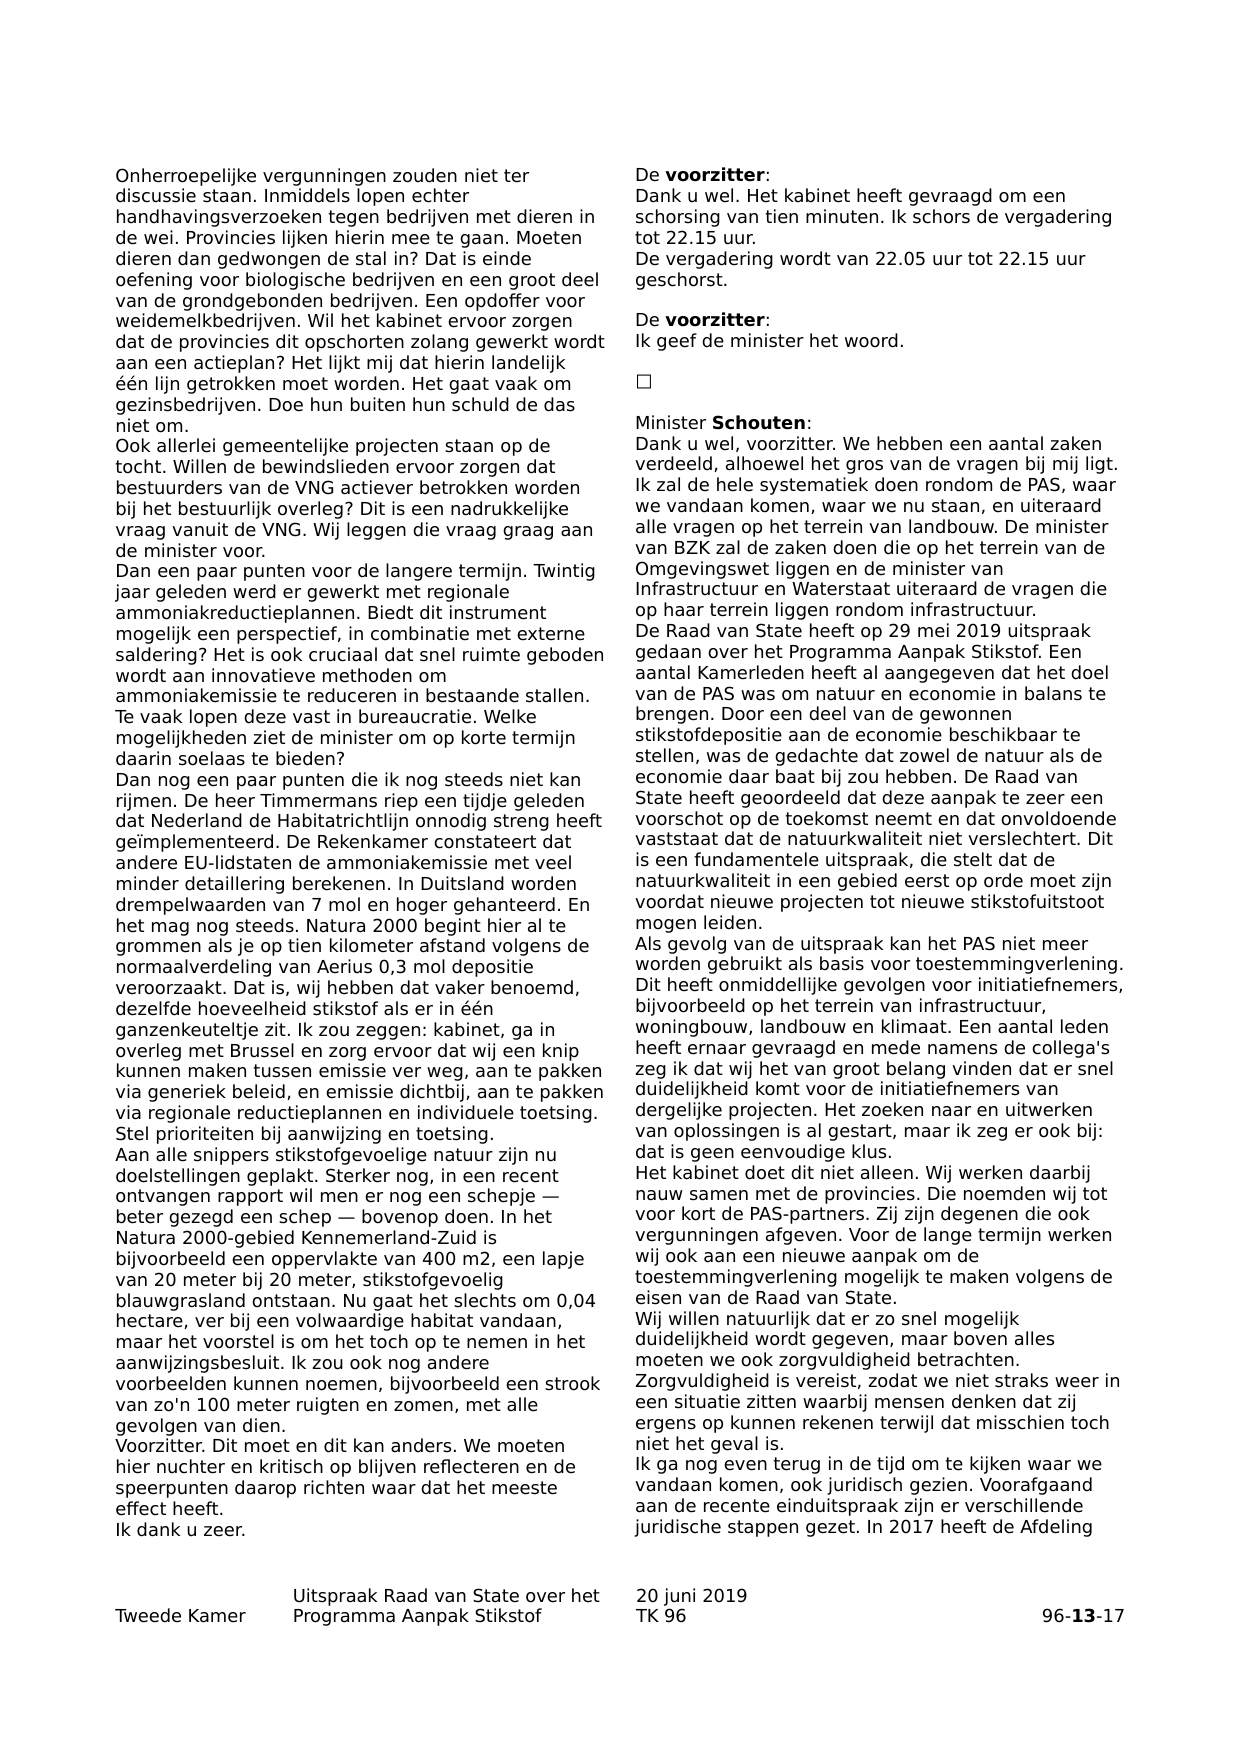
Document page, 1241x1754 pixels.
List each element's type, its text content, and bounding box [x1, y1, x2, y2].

text Aan alle snippers stikstofgevoelige natuur zijn nu doelstellingen geplakt. Sterker nog, in een recent ontvangen rapport wil men er nog een schepje — beter gezegd een schep — bovenop doen. In het Natura 2000-gebied Kennemerland-Zuid is bijvoorbeeld een oppervlakte van 400 m2, een lapje van 20 meter bij 20 meter, stikstofgevoelig blauwgrasland ontstaan. Nu gaat het slechts om 0,04 hectare, ver bij een volwaardige habitat vandaan, maar het voorstel is om het toch op te nemen in het aanwijzingsbesluit. Ik zou ook nog andere voorbeelden kunnen noemen, bijvoorbeeld een strook van zo'n 100 meter ruigten en zomen, met alle gevolgen van dien. [115, 1144, 605, 1436]
text Dan een paar punten voor de langere termijn. Twintig jaar geleden werd er gewerkt met regionale ammoniakreductieplannen. Biedt dit instrument mogelijk een perspectief, in combinatie met externe saldering? Het is ook cruciaal dat snel ruimte geboden wordt aan innovatieve methoden om ammoniakemissie te reduceren in bestaande stallen. Te vaak lopen deze vast in bureaucratie. Welke mogelijkheden ziet de minister om op korte termijn daarin soelaas te bieden? [115, 561, 605, 769]
text Dan nog een paar punten die ik nog steeds niet kan rijmen. De heer Timmermans riep een tijdje geleden dat Nederland de Habitatrichtlijn onnodig streng heeft geïmplementeerd. De Rekenkamer constateert dat andere EU-lidstaten de ammoniakemissie met veel minder detaillering berekenen. In Duitsland worden drempelwaarden van 7 mol en hoger gehanteerd. En het mag nog steeds. Natura 2000 begint hier al te grommen als je op tien kilometer afstand volgens de normaalverdeling van Aerius 0,3 mol depositie veroorzaakt. Dat is, wij hebben dat vaker benoemd, dezelfde hoeveelheid stikstof als er in één ganzenkeuteltje zit. Ik zou zeggen: kabinet, ga in overleg met Brussel en zorg ervoor dat wij een knip kunnen maken tussen emissie ver weg, aan te pakken via generiek beleid, en emissie dichtbij, aan te pakken via regionale reductieplannen en individuele toetsing. Stel prioriteiten bij aanwijzing en toetsing. [115, 769, 605, 1144]
text Minister Schouten: [635, 412, 1125, 433]
text Ik dank u zeer. [115, 1519, 605, 1540]
text De voorzitter: [635, 310, 1125, 331]
text Ik ga nog even terug in de tijd om te kijken waar we vandaan komen, ook juridisch gezien. Voorafgaand aan de recente einduitspraak zijn er verschillende juridische stappen gezet. In 2017 heeft de Afdeling [635, 1454, 1125, 1537]
text Het kabinet doet dit niet alleen. Wij werken daarbij nauw samen met de provincies. Die noemden wij tot voor kort de PAS-partners. Zij zijn degenen die ook vergunningen afgeven. Voor de lange termijn werken wij ook aan een nieuwe aanpak om de toestemmingverlening mogelijk te maken volgens de eisen van de Raad van State. [635, 1162, 1125, 1308]
text Ook allerlei gemeentelijke projecten staan op de tocht. Willen de bewindslieden ervoor zorgen dat bestuurders van de VNG actiever betrokken worden bij het bestuurlijk overleg? Dit is een nadrukkelijke vraag vanuit de VNG. Wij leggen die vraag graag aan de minister voor. [115, 436, 605, 561]
text ⬜ [635, 372, 1125, 392]
text Wij willen natuurlijk dat er zo snel mogelijk duidelijkheid wordt gegeven, maar boven alles moeten we ook zorgvuldigheid betrachten. Zorgvuldigheid is vereist, zodat we niet straks weer in een situatie zitten waarbij mensen denken dat zij ergens op kunnen rekenen terwijl dat misschien toch niet het geval is. [635, 1308, 1125, 1454]
text De Raad van State heeft op 29 mei 2019 uitspraak gedaan over het Programma Aanpak Stikstof. Een aantal Kamerleden heeft al aangegeven dat het doel van de PAS was om natuur en economie in balans te brengen. Door een deel van de gewonnen stikstofdepositie aan de economie beschikbaar te stellen, was de gedachte dat zowel de natuur als de economie daar baat bij zou hebben. De Raad van State heeft geoordeeld dat deze aanpak te zeer een voorschot op de toekomst neemt en dat onvoldoende vaststaat dat de natuurkwaliteit niet verslechtert. Dit is een fundamentele uitspraak, die stelt dat de natuurkwaliteit in een gebied eerst op orde moet zijn voordat nieuwe projecten tot nieuwe stikstofuitstoot mogen leiden. [635, 621, 1125, 933]
text Dank u wel, voorzitter. We hebben een aantal zaken verdeeld, alhoewel het gros van de vragen bij mij ligt. Ik zal de hele systematiek doen rondom de PAS, waar we vandaan komen, waar we nu staan, en uiteraard alle vragen op het terrein van landbouw. De minister van BZK zal de zaken doen die op het terrein van de Omgevingswet liggen en de minister van Infrastructuur en Waterstaat uiteraard de vragen die op haar terrein liggen rondom infrastructuur. [635, 433, 1125, 621]
text De vergadering wordt van 22.05 uur tot 22.15 uur geschorst. [635, 248, 1125, 290]
text De voorzitter: [635, 165, 1125, 186]
text Dank u wel. Het kabinet heeft gevraagd om een schorsing van tien minuten. Ik schors de vergadering tot 22.15 uur. [635, 186, 1125, 248]
text Voorzitter. Dit moet en dit kan anders. We moeten hier nuchter en kritisch op blijven reflecteren en de speerpunten daarop richten waar dat het meeste effect heeft. [115, 1436, 605, 1519]
text Ik geef de minister het woord. [635, 331, 1125, 352]
text Onherroepelijke vergunningen zouden niet ter discussie staan. Inmiddels lopen echter handhavingsverzoeken tegen bedrijven met dieren in de wei. Provincies lijken hierin mee te gaan. Moeten dieren dan gedwongen de stal in? Dat is einde oefening voor biologische bedrijven en een groot deel van de grondgebonden bedrijven. Een opdoffer voor weidemelkbedrijven. Wil het kabinet ervoor zorgen dat de provincies dit opschorten zolang gewerkt wordt aan een actieplan? Het lijkt mij dat hierin landelijk één lijn getrokken moet worden. Het gaat vaak om gezinsbedrijven. Doe hun buiten hun schuld de das niet om. [115, 165, 605, 436]
text Als gevolg van de uitspraak kan het PAS niet meer worden gebruikt als basis voor toestemmingverlening. Dit heeft onmiddellijke gevolgen voor initiatiefnemers, bijvoorbeeld op het terrein van infrastructuur, woningbouw, landbouw en klimaat. Een aantal leden heeft ernaar gevraagd en mede namens de collega's zeg ik dat wij het van groot belang vinden dat er snel duidelijkheid komt voor de initiatiefnemers van dergelijke projecten. Het zoeken naar en uitwerken van oplossingen is al gestart, maar ik zeg er ook bij: dat is geen eenvoudige klus. [635, 933, 1125, 1162]
